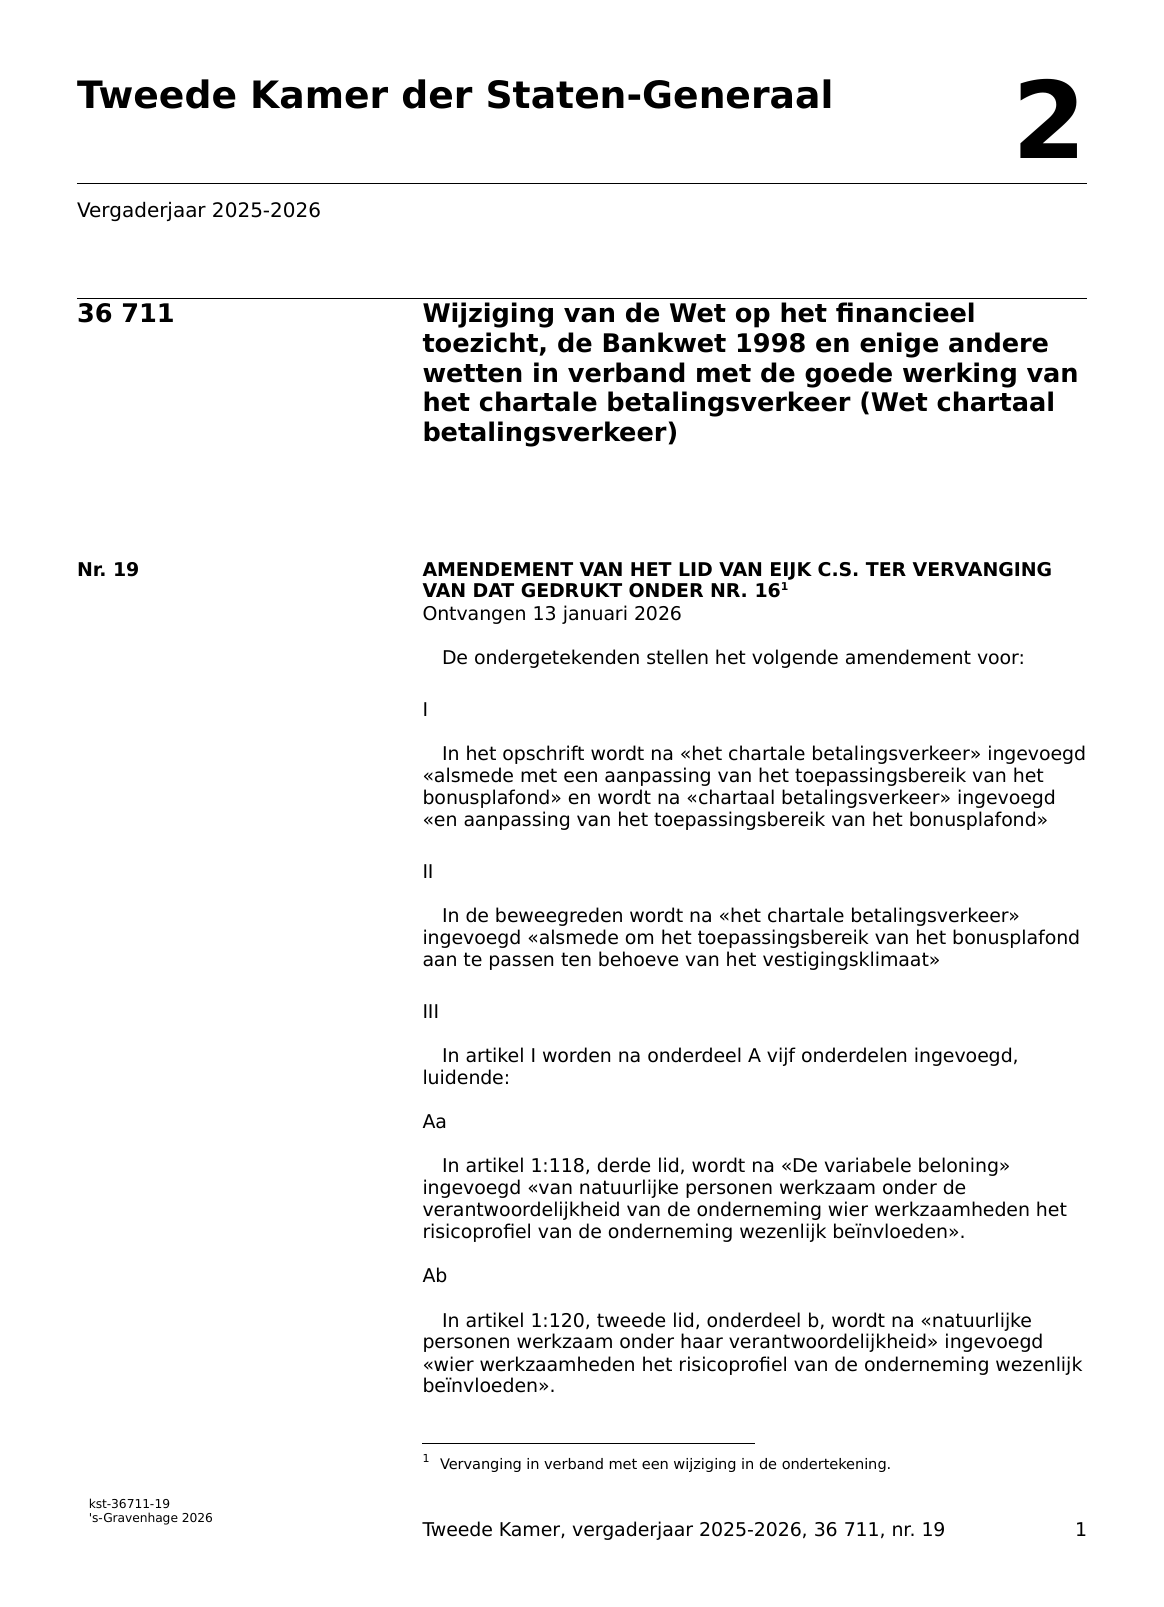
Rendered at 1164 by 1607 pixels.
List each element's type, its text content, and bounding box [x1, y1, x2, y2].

text In de beweegreden wordt na «het chartale betalingsverkeer» ingevoegd «alsmede om het toepassingsbereik van het bonusplafond aan te passen ten behoeve van het vestigingsklimaat» [422, 905, 1087, 971]
table_header Tweede Kamer der Staten-Generaal [77, 59, 886, 183]
text 's-Gravenhage 2026 [88, 1511, 323, 1525]
table_header 2 [886, 59, 1087, 183]
subtitle 36 711 Wijziging van de Wet op het financieel toezicht, de Bankwet 1998 en enige andere wetten in verband met de goede werking van het chartale betalingsverkeer (Wet chartaal betalingsverkeer) [77, 299, 1087, 447]
text Aa [422, 1111, 1087, 1133]
text In artikel 1:120, tweede lid, onderdeel b, wordt na «natuurlijke personen werkzaam onder haar verantwoordelijkheid» ingevoegd «wier werkzaamheden het risicoprofiel van de onderneming wezenlijk beïnvloeden». [422, 1309, 1087, 1397]
text In artikel 1:118, derde lid, wordt na «De variabele beloning» ingevoegd «van natuurlijke personen werkzaam onder de verantwoordelijkheid van de onderneming wier werkzaamheden het risicoprofiel van de onderneming wezenlijk beïnvloeden». [422, 1155, 1087, 1243]
text De ondergetekenden stellen het volgende amendement voor: [422, 647, 1087, 668]
text kst-36711-19 [88, 1497, 323, 1511]
subtitle III [422, 1001, 1087, 1023]
text In het opschrift wordt na «het chartale betalingsverkeer» ingevoegd «alsmede met een aanpassing van het toepassingsbereik van het bonusplafond» en wordt na «chartaal betalingsverkeer» ingevoegd «en aanpassing van het toepassingsbereik van het bonusplafond» [422, 743, 1087, 831]
text Ontvangen 13 januari 2026 [422, 602, 1087, 624]
text Ab [422, 1265, 1087, 1287]
subtitle I [422, 698, 1087, 721]
text Vervanging in verband met een wijziging in de ondertekening. [422, 1452, 1087, 1474]
subtitle II [422, 861, 1087, 883]
subtitle Nr. 19 AMENDEMENT VAN HET LID VAN EIJK C.S. TER VERVANGING VAN DAT GEDRUKT ONDER NR. 16 [77, 558, 1087, 602]
table_cell Vergaderjaar 2025-2026 [77, 184, 1087, 298]
text In artikel I worden na onderdeel A vijf onderdelen ingevoegd, luidende: [422, 1045, 1087, 1089]
